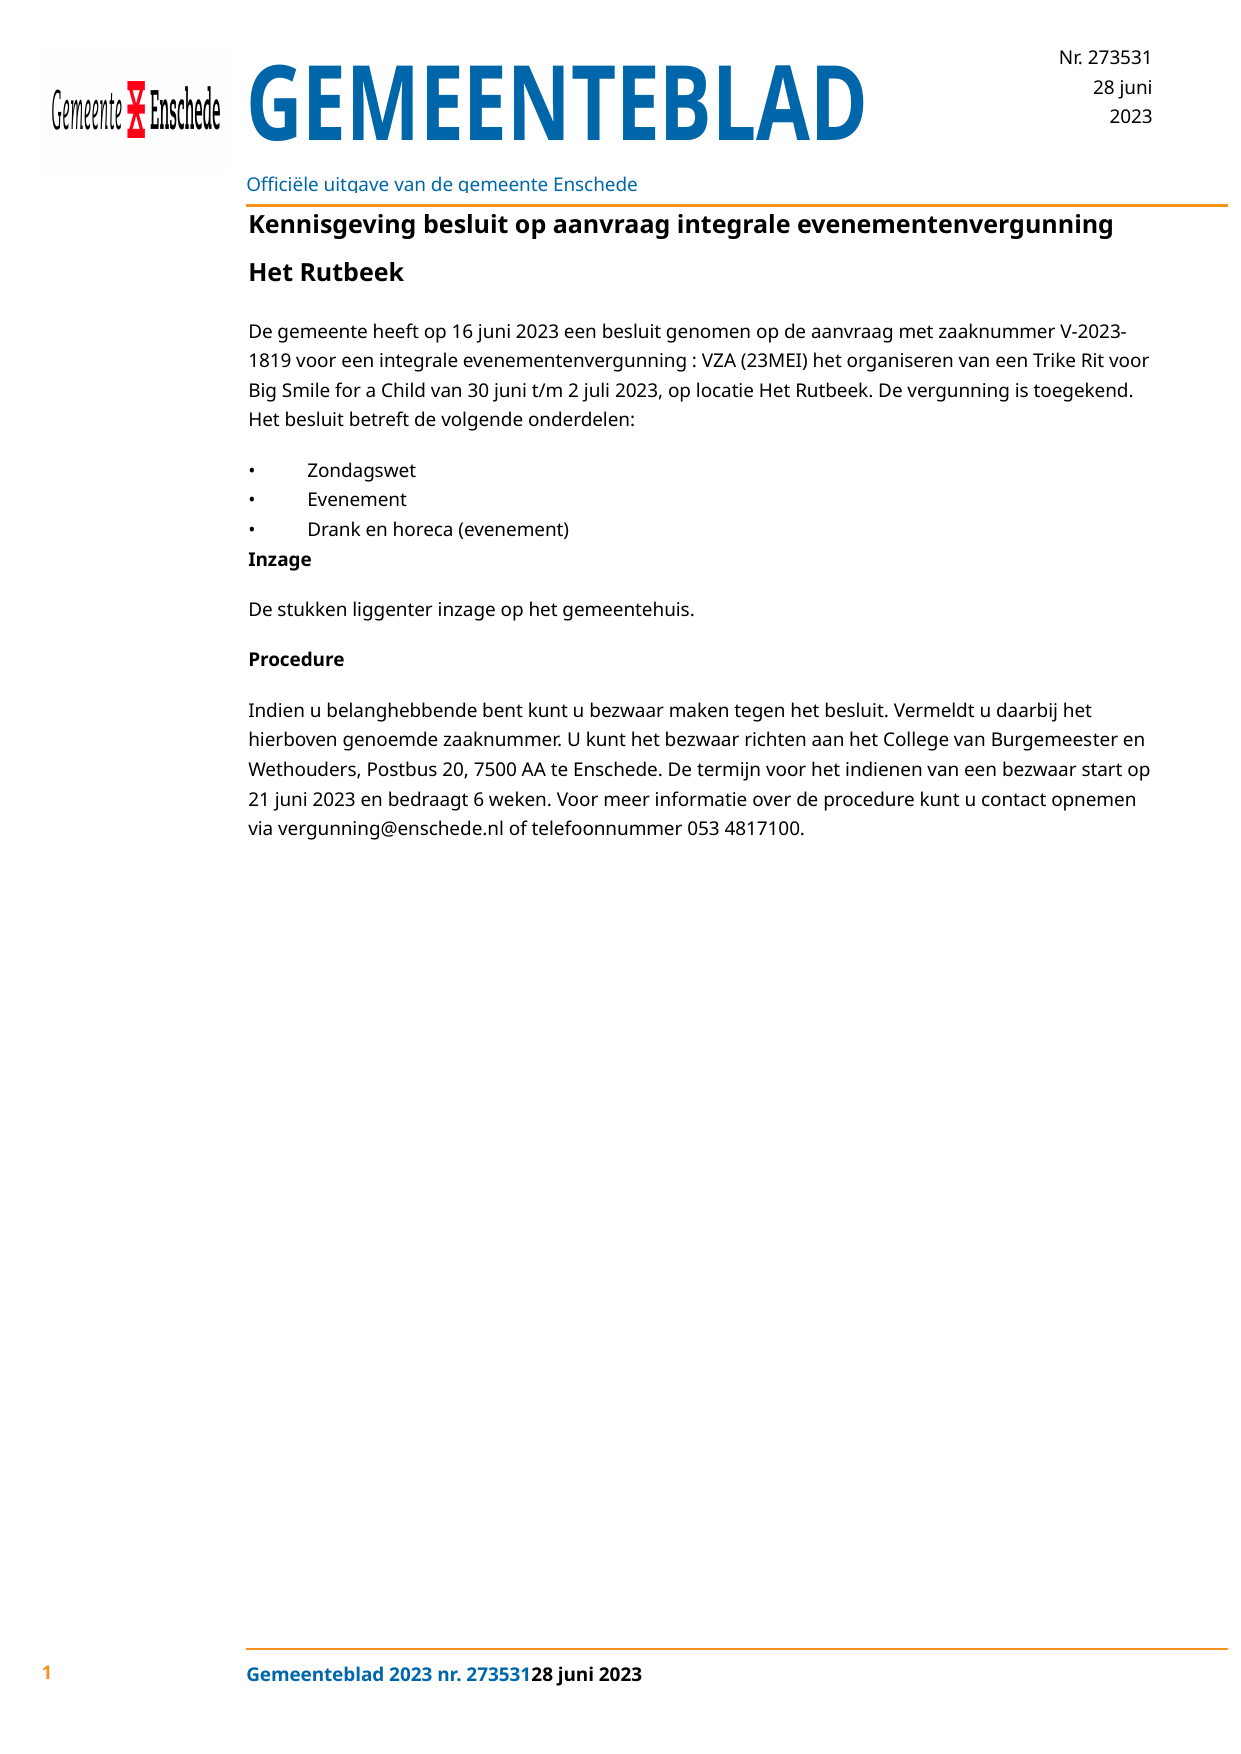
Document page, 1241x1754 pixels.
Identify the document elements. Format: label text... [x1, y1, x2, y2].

list Evenement [248, 487, 1152, 512]
text Kennisgeving besluit op aanvraag integrale evenementenvergunning Het Rutbeek [248, 207, 1152, 288]
text Procedure [248, 647, 1152, 672]
text Indien u belanghebbende bent kunt u bezwaar maken tegen het besluit. Vermeldt u daarbij het hierboven genoemde zaaknummer. U kunt het bezwaar richten aan het College van Burgemees­ter en Wethouders, Postbus 20, 7500 AA te Enschede. De termijn voor het indienen van een bezwaar start op 21 juni 2023 en bedraagt 6 weken. Voor meer informatie over de procedure kunt u contact opnemen via vergunning@enschede.nl of telefoonnummer 053 4817100. [248, 697, 1152, 841]
picture [41, 47, 231, 172]
text Inzage [248, 546, 1152, 572]
text De gemeente heeft op 16 juni 2023 een besluit genomen op de aanvraag met zaaknummer V-2023-1819 voor een integrale evenementenvergunning : VZA (23MEI) het organiseren van een Trike Rit voor Big Smile for a Child van 30 juni t/m 2 juli 2023, op locatie Het Rutbeek. De vergunning is toegekend. Het besluit betreft de volgende onderdelen: [248, 318, 1152, 432]
text De stukken liggenter inzage op het gemeentehuis. [248, 596, 1152, 622]
list Zondagswet [248, 457, 1152, 483]
list Drank en horeca (evenement) [248, 516, 1152, 542]
